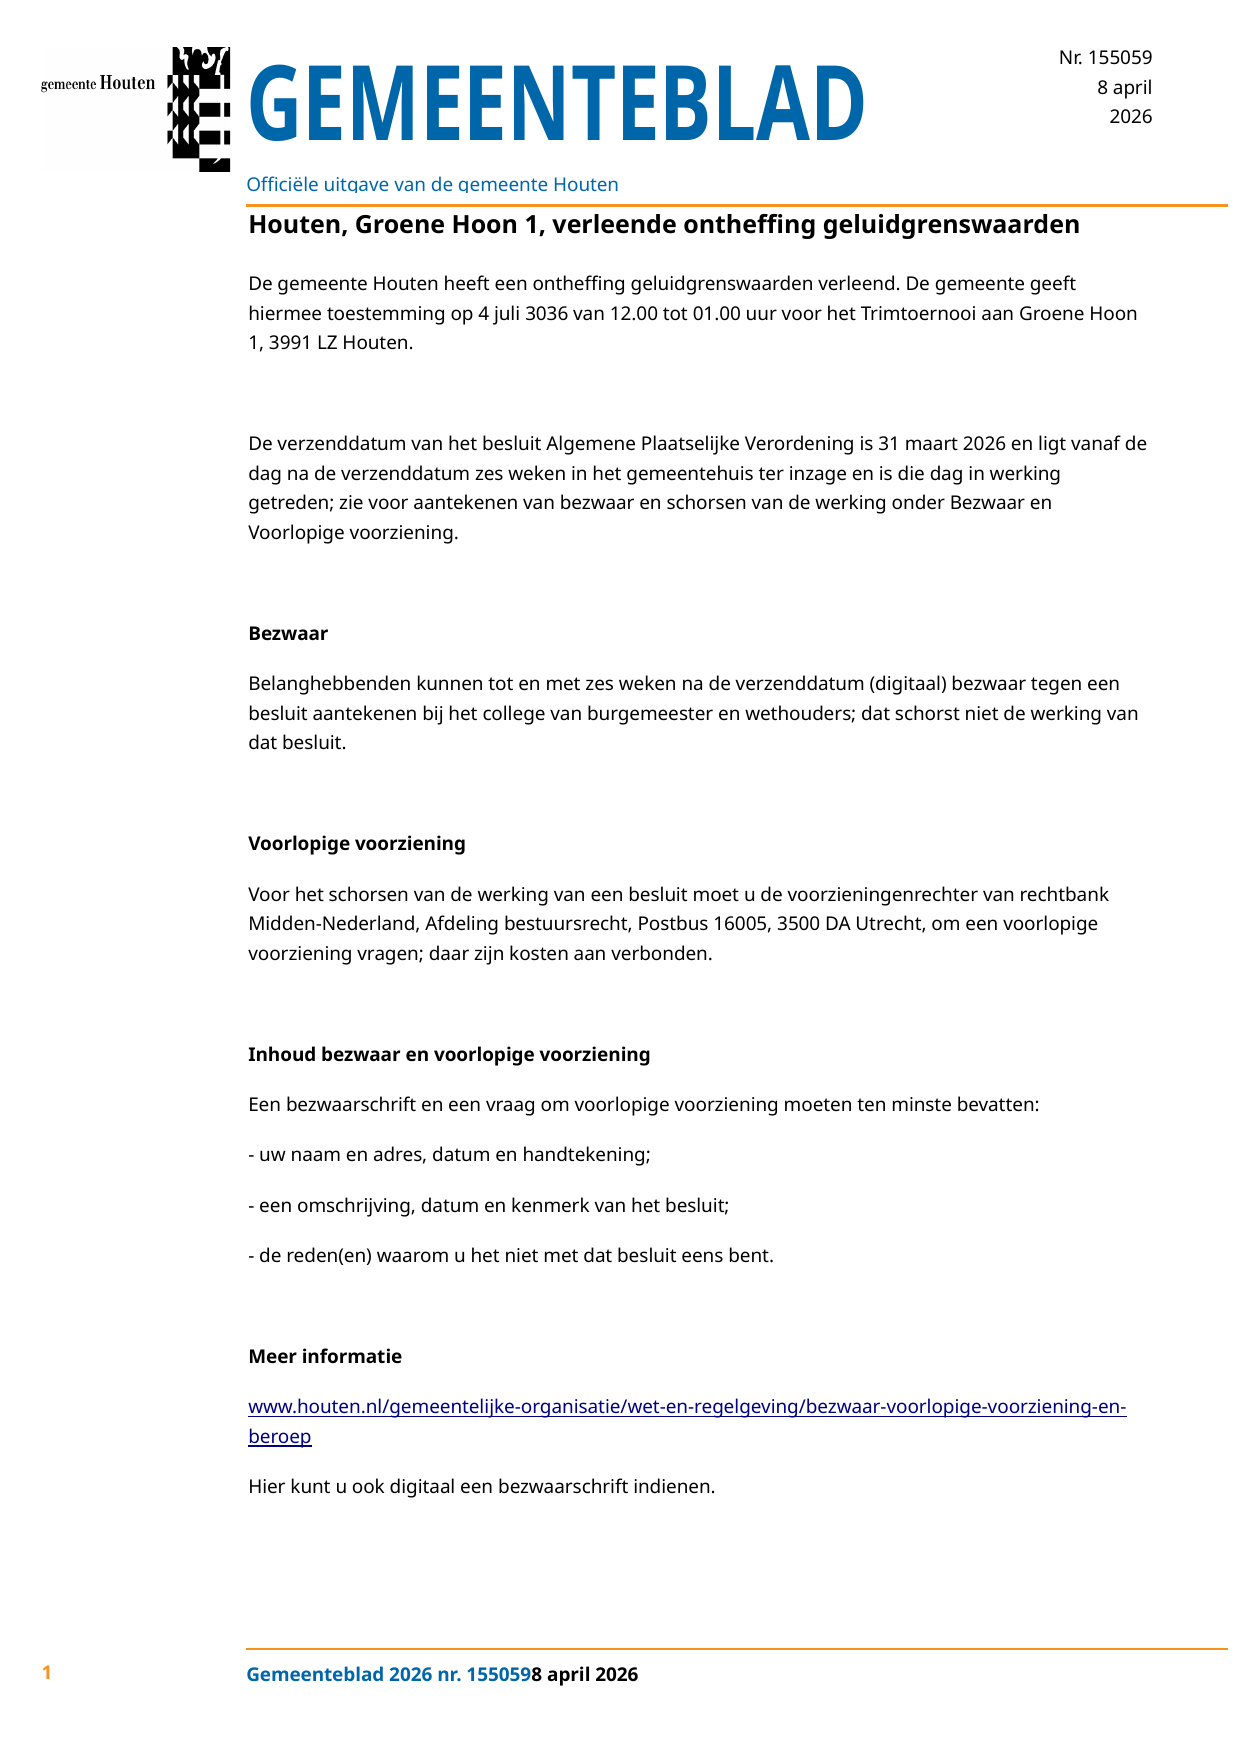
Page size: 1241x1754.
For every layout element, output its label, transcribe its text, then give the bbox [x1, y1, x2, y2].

text Houten, Groene Hoon 1, verleende ontheffing geluidgrenswaarden [248, 207, 1152, 241]
text Voor het schorsen van de werking van een besluit moet u de voorzieningenrechter van rechtbank Midden-Nederland, Afdeling bestuursrecht, Postbus 16005, 3500 DA Utrecht, om een voorlopige voorziening vragen; daar zijn kosten aan verbonden. [248, 881, 1152, 966]
text - een omschrijving, datum en kenmerk van het besluit; [248, 1192, 1152, 1218]
text www.houten.nl/gemeentelijke-organisatie/wet-en-regelgeving/bezwaar-voorlopige-voorziening-en-beroep [248, 1394, 1152, 1449]
text Bezwaar [248, 620, 1152, 646]
text De verzenddatum van het besluit Algemene Plaatselijke Verordening is 31 maart 2026 en ligt vanaf de dag na de verzenddatum zes weken in het gemeentehuis ter inzage en is die dag in werking getreden; zie voor aantekenen van bezwaar en schorsen van de werking onder Bezwaar en Voorlopige voorziening. [248, 430, 1152, 545]
text Inhoud bezwaar en voorlopige voorziening [248, 1041, 1152, 1066]
picture [41, 47, 231, 172]
text Een bezwaarschrift en een vraag om voorlopige voorziening moeten ten minste bevatten: [248, 1091, 1152, 1117]
text Hier kunt u ook digitaal een bezwaarschrift indienen. [248, 1474, 1152, 1499]
text Voorlopige voorziening [248, 830, 1152, 856]
text - de reden(en) waarom u het niet met dat besluit eens bent. [248, 1242, 1152, 1268]
text Meer informatie [248, 1343, 1152, 1369]
text Belanghebbenden kunnen tot en met zes weken na de verzenddatum (digitaal) bezwaar tegen een besluit aantekenen bij het college van burgemeester en wethouders; dat schorst niet de werking van dat besluit. [248, 670, 1152, 755]
text De gemeente Houten heeft een ontheffing geluidgrenswaarden verleend. De gemeente geeft hiermee toestemming op 4 juli 3036 van 12.00 tot 01.00 uur voor het Trimtoernooi aan Groene Hoon 1, 3991 LZ Houten. [248, 270, 1152, 355]
text - uw naam en adres, datum en handtekening; [248, 1142, 1152, 1167]
